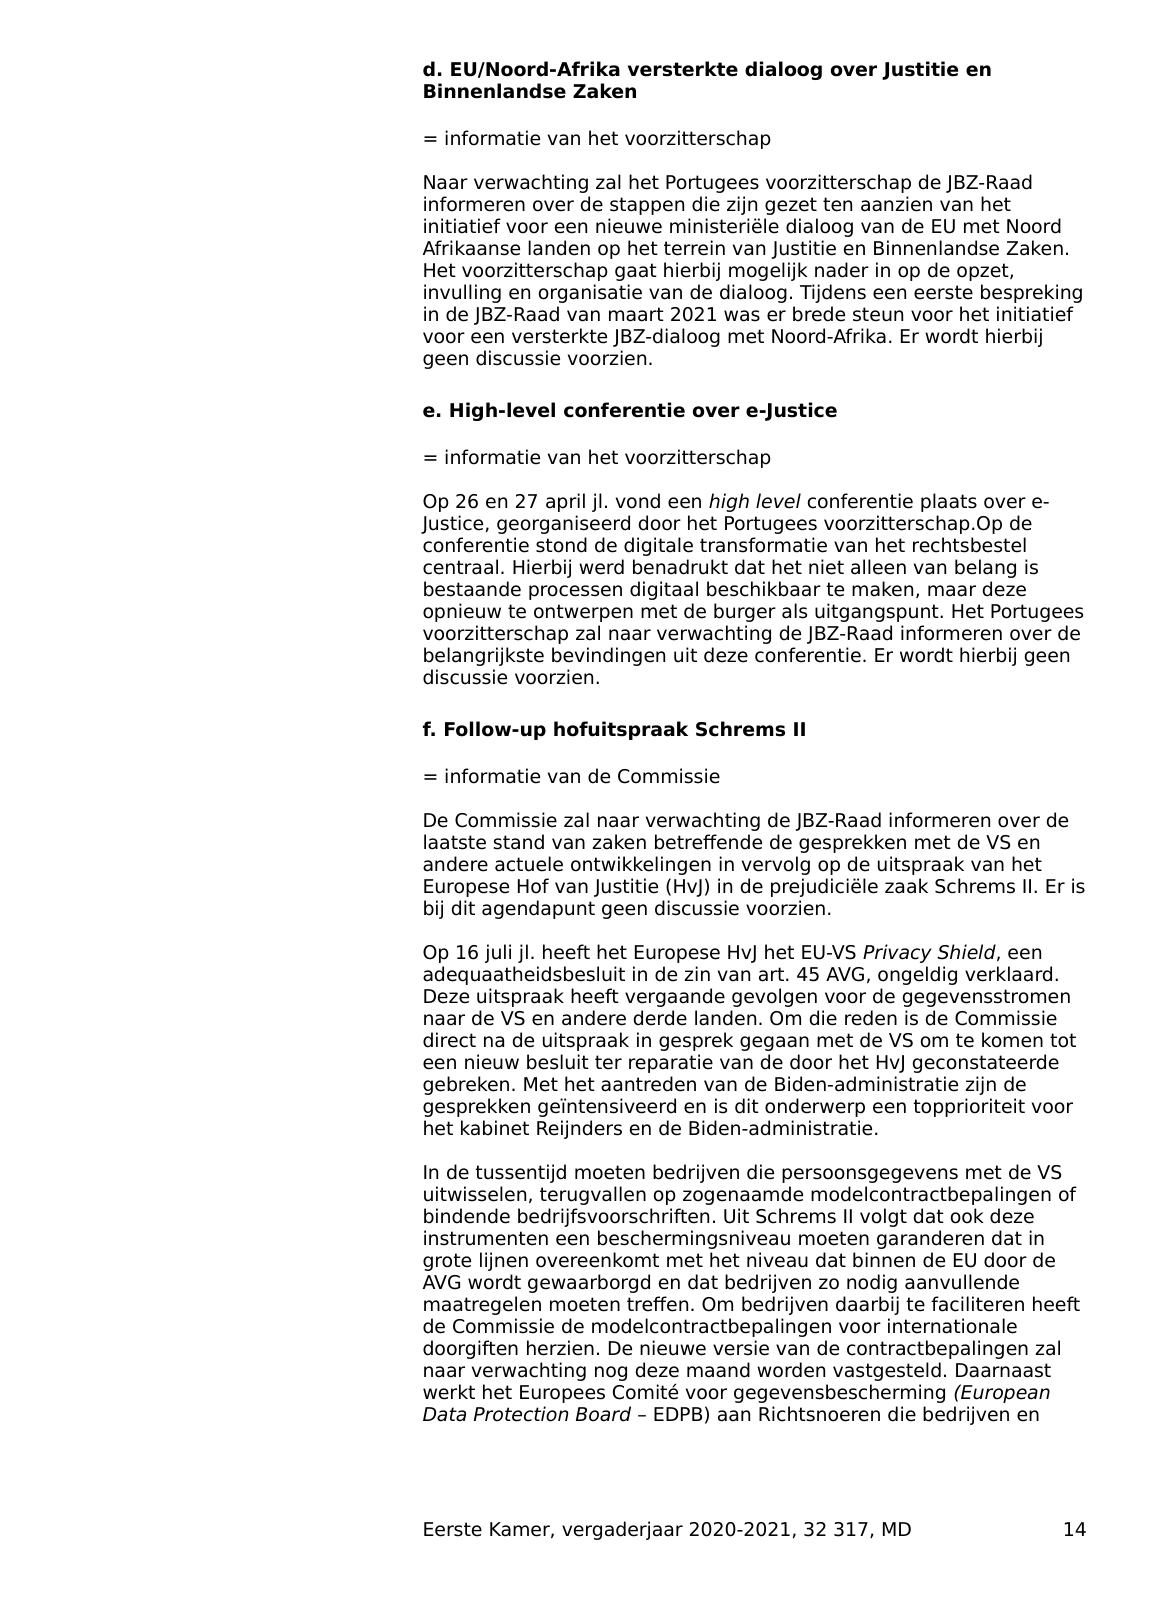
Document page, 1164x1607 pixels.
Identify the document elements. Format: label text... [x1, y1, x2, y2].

text De Commissie zal naar verwachting de JBZ-Raad informeren over de laatste stand van zaken betreffende de gesprekken met de VS en andere actuele ontwikkelingen in vervolg op de uitspraak van het Europese Hof van Justitie (HvJ) in de prejudiciële zaak Schrems II. Er is bij dit agendapunt geen discussie voorzien. [422, 810, 1087, 920]
text = informatie van de Commissie [422, 766, 1087, 788]
text In de tussentijd moeten bedrijven die persoonsgegevens met de VS uitwisselen, terugvallen op zogenaamde modelcontractbepalingen of bindende bedrijfsvoorschriften. Uit Schrems II volgt dat ook deze instrumenten een beschermingsniveau moeten garanderen dat in grote lijnen overeenkomt met het niveau dat binnen de EU door de AVG wordt gewaarborgd en dat bedrijven zo nodig aanvullende maatregelen moeten treffen. Om bedrijven daarbij te faciliteren heeft de Commissie de modelcontractbepalingen voor internationale doorgiften herzien. De nieuwe versie van de contractbepalingen zal naar verwachting nog deze maand worden vastgesteld. Daarnaast werkt het Europees Comité voor gegevensbescherming (European Data Protection Board – EDPB) aan Richtsnoeren die bedrijven en [422, 1162, 1087, 1426]
text Naar verwachting zal het Portugees voorzitterschap de JBZ-Raad informeren over de stappen die zijn gezet ten aanzien van het initiatief voor een nieuwe ministeriële dialoog van de EU met Noord Afrikaanse landen op het terrein van Justitie en Binnenlandse Zaken. Het voorzitterschap gaat hierbij mogelijk nader in op de opzet, invulling en organisatie van de dialoog. Tijdens een eerste bespreking in de JBZ-Raad van maart 2021 was er brede steun voor het initiatief voor een versterkte JBZ-dialoog met Noord-Afrika. Er wordt hierbij geen discussie voorzien. [422, 172, 1087, 370]
text = informatie van het voorzitterschap [422, 128, 1087, 150]
text Op 26 en 27 april jl. vond een high level conferentie plaats over e-Justice, georganiseerd door het Portugees voorzitterschap.Op de conferentie stond de digitale transformatie van het rechtsbestel centraal. Hierbij werd benadrukt dat het niet alleen van belang is bestaande processen digitaal beschikbaar te maken, maar deze opnieuw te ontwerpen met de burger als uitgangspunt. Het Portugees voorzitterschap zal naar verwachting de JBZ-Raad informeren over de belangrijkste bevindingen uit deze conferentie. Er wordt hierbij geen discussie voorzien. [422, 491, 1087, 689]
subtitle e. High-level conferentie over e-Justice [422, 400, 1087, 422]
text Op 16 juli jl. heeft het Europese HvJ het EU-VS Privacy Shield, een adequaatheidsbesluit in de zin van art. 45 AVG, ongeldig verklaard. Deze uitspraak heeft vergaande gevolgen voor de gegevensstromen naar de VS en andere derde landen. Om die reden is de Commissie direct na de uitspraak in gesprek gegaan met de VS om te komen tot een nieuw besluit ter reparatie van de door het HvJ geconstateerde gebreken. Met het aantreden van de Biden-administratie zijn de gesprekken geïntensiveerd en is dit onderwerp een topprioriteit voor het kabinet Reijnders en de Biden-administratie. [422, 942, 1087, 1140]
text = informatie van het voorzitterschap [422, 447, 1087, 469]
subtitle f. Follow-up hofuitspraak Schrems II [422, 719, 1087, 741]
subtitle d. EU/Noord-Afrika versterkte dialoog over Justitie en Binnenlandse Zaken [422, 59, 1087, 103]
